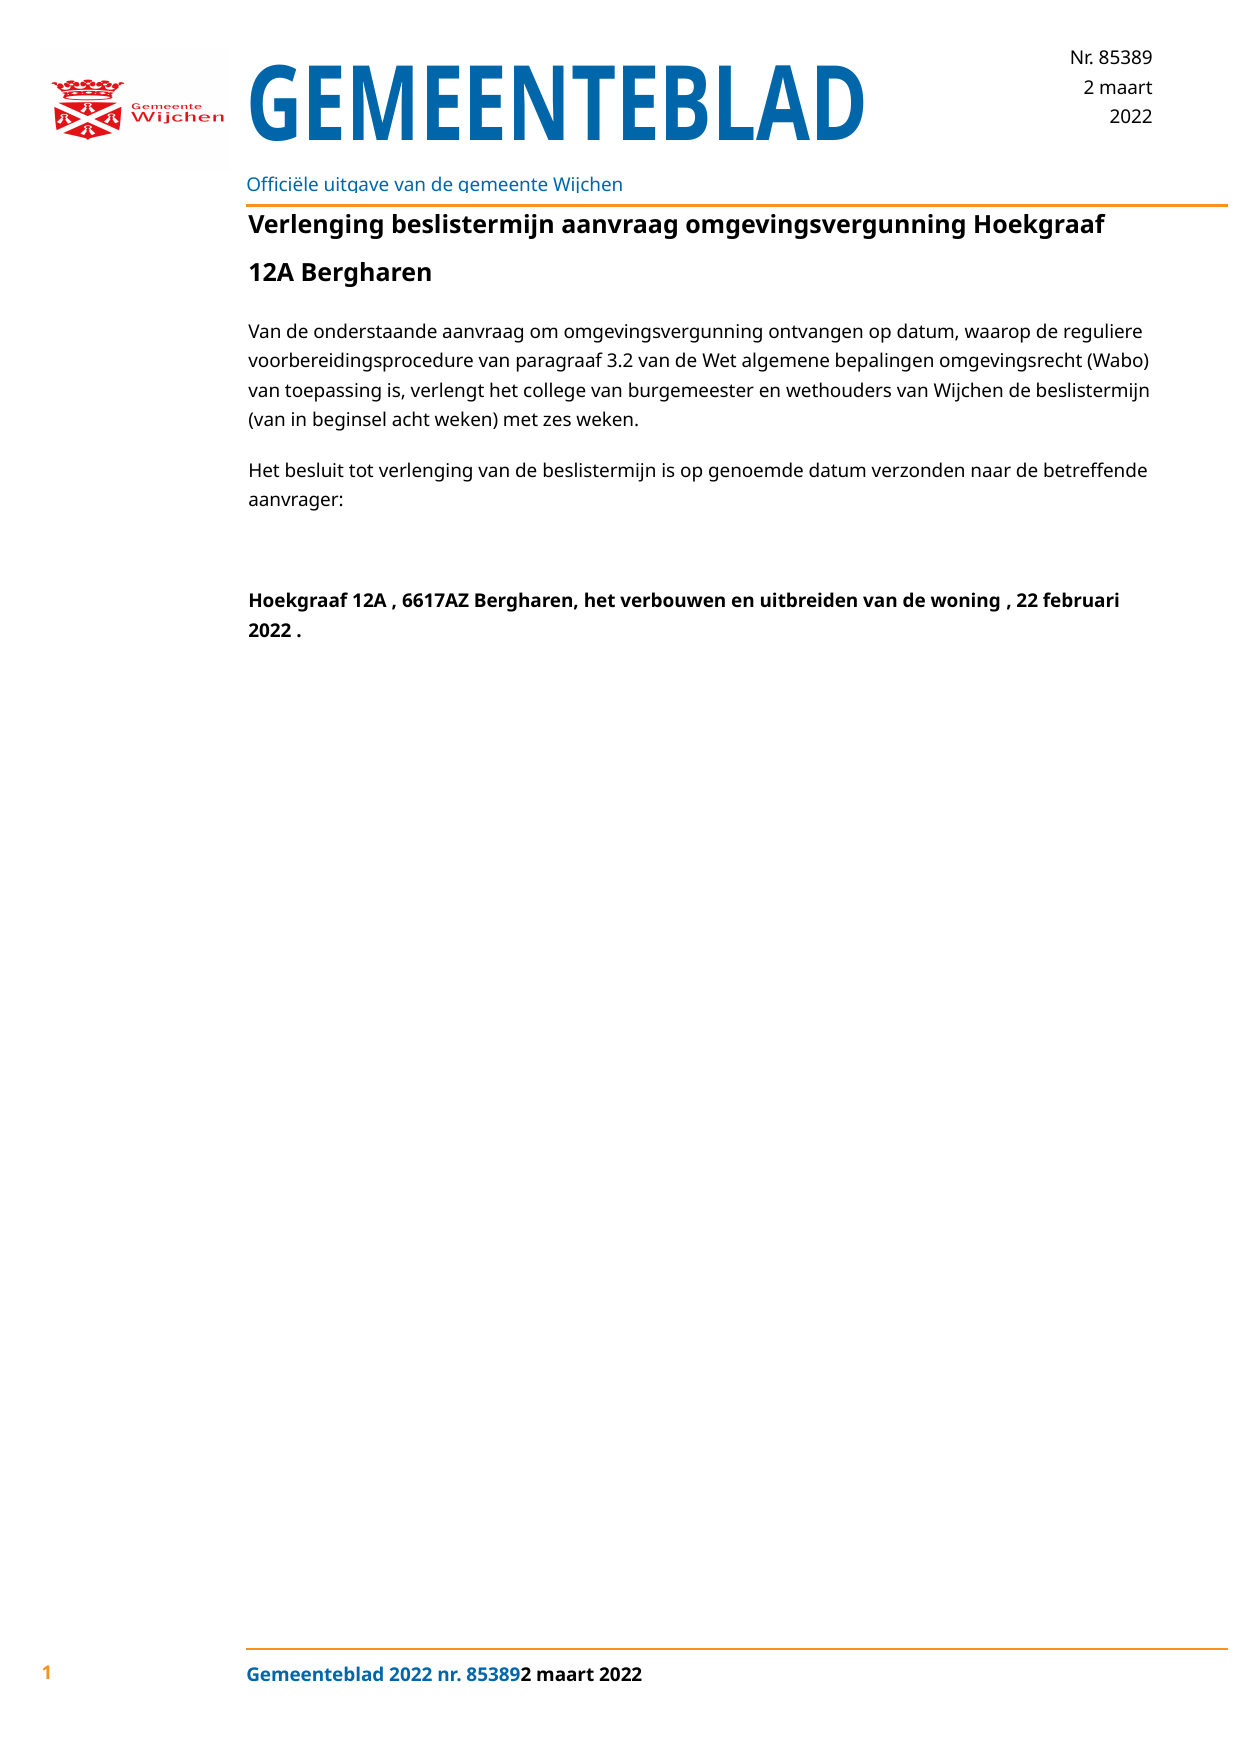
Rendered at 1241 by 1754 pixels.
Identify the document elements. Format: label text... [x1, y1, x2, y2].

text Het besluit tot verlenging van de beslistermijn is op genoemde datum verzonden naar de betreffende aanvrager: [248, 457, 1152, 512]
text Hoekgraaf 12A , 6617AZ Bergharen, het verbouwen en uitbreiden van de woning , 22 februari 2022 . [248, 587, 1152, 643]
picture [41, 47, 231, 172]
text Verlenging beslistermijn aanvraag omgevingsvergunning Hoekgraaf 12A Bergharen [248, 207, 1152, 288]
text Van de onderstaande aanvraag om omgevingsvergunning ontvangen op datum, waarop de reguliere voorbereidingsprocedure van paragraaf 3.2 van de Wet algemene bepalingen omgevingsrecht (Wabo) van toepassing is, verlengt het college van burgemeester en wethouders van Wijchen de beslistermijn (van in beginsel acht weken) met zes weken. [248, 318, 1152, 432]
